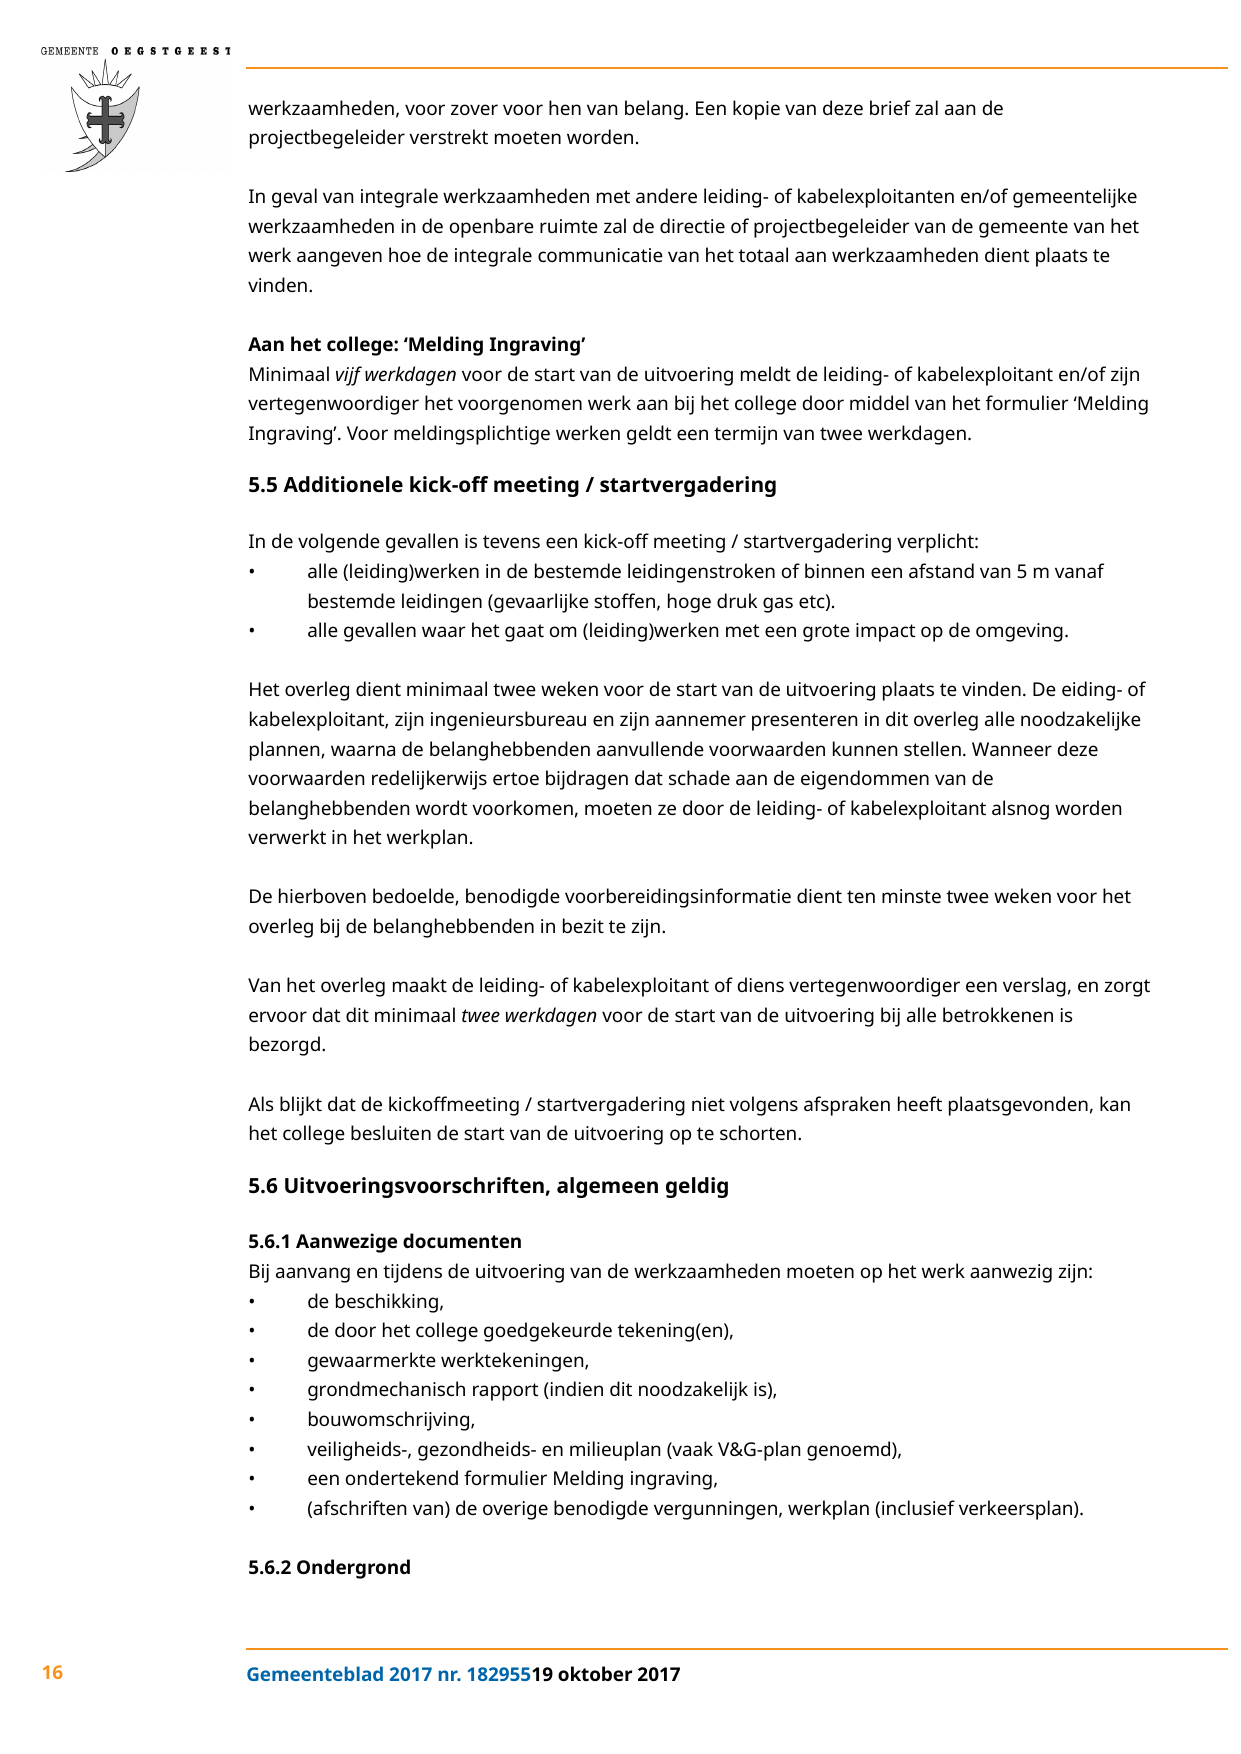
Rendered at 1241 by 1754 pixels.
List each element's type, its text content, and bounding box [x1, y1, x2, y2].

list de door het college goedgekeurde tekening(en), [248, 1317, 1152, 1343]
text Het overleg dient minimaal twee weken voor de start van de uitvoering plaats te vinden. De eiding- of kabelexploitant, zijn ingenieursbureau en zijn aannemer presenteren in dit overleg alle noodzakelijke plannen, waarna de belanghebbenden aanvullende voorwaarden kunnen stellen. Wanneer deze voorwaarden redelijkerwijs ertoe bijdragen dat schade aan de eigendommen van de belanghebbenden wordt voorkomen, moeten ze door de leiding- of kabelexploitant alsnog worden verwerkt in het werkplan. [248, 677, 1152, 850]
text vertegenwoordiger het voorgenomen werk aan bij het college door middel van het formulier ‘Melding Ingraving’. Voor meldingsplichtige werken geldt een termijn van twee werkdagen. [248, 391, 1152, 446]
list grondmechanisch rapport (indien dit noodzakelijk is), [248, 1377, 1152, 1402]
list de beschikking, [248, 1288, 1152, 1314]
list alle (leiding)werken in de bestemde leidingenstroken of binnen een afstand van 5 m vanaf bestemde leidingen (gevaarlijke stoffen, hoge druk gas etc). [248, 558, 1152, 613]
text Bij aanvang en tijdens de uitvoering van de werkzaamheden moeten op het werk aanwezig zijn: [248, 1258, 1152, 1284]
text 5.5 Additionele kick-off meeting / startvergadering [248, 471, 1152, 499]
list veiligheids-, gezondheids- en milieuplan (vaak V&G-plan genoemd), [248, 1436, 1152, 1462]
picture [41, 47, 231, 172]
text Als blijkt dat de kickoffmeeting / startvergadering niet volgens afspraken heeft plaatsgevonden, kan het college besluiten de start van de uitvoering op te schorten. [248, 1091, 1152, 1146]
list gewaarmerkte werktekeningen, [248, 1347, 1152, 1373]
text Minimaal vijf werkdagen voor de start van de uitvoering meldt de leiding- of kabelexploitant en/of zijn [248, 361, 1152, 387]
text In geval van integrale werkzaamheden met andere leiding- of kabelexploitanten en/of gemeentelijke werkzaamheden in de openbare ruimte zal de directie of projectbegeleider van de gemeente van het werk aangeven hoe de integrale communicatie van het totaal aan werkzaamheden dient plaats te vinden. [248, 183, 1152, 298]
text In de volgende gevallen is tevens een kick-off meeting / startvergadering verplicht: [248, 529, 1152, 554]
list een ondertekend formulier Melding ingraving, [248, 1465, 1152, 1491]
text De hierboven bedoelde, benodigde voorbereidingsinformatie dient ten minste twee weken voor het overleg bij de belanghebbenden in bezit te zijn. [248, 884, 1152, 939]
list alle gevallen waar het gaat om (leiding)werken met een grote impact op de omgeving. [248, 617, 1152, 643]
text 5.6.2 Ondergrond [248, 1554, 1152, 1580]
text Van het overleg maakt de leiding- of kabelexploitant of diens vertegenwoordiger een verslag, en zorgt ervoor dat dit minimaal twee werkdagen voor de start van de uitvoering bij alle betrokkenen is bezorgd. [248, 972, 1152, 1057]
text 5.6.1 Aanwezige documenten [248, 1229, 1152, 1254]
text Aan het college: ‘Melding Ingraving’ [248, 331, 1152, 357]
list (afschriften van) de overige benodigde vergunningen, werkplan (inclusief verkeersplan). [248, 1495, 1152, 1521]
text 5.6 Uitvoeringsvoorschriften, algemeen geldig [248, 1171, 1152, 1199]
list bouwomschrijving, [248, 1406, 1152, 1432]
text werkzaamheden, voor zover voor hen van belang. Een kopie van deze brief zal aan de projectbegeleider verstrekt moeten worden. [248, 95, 1152, 150]
